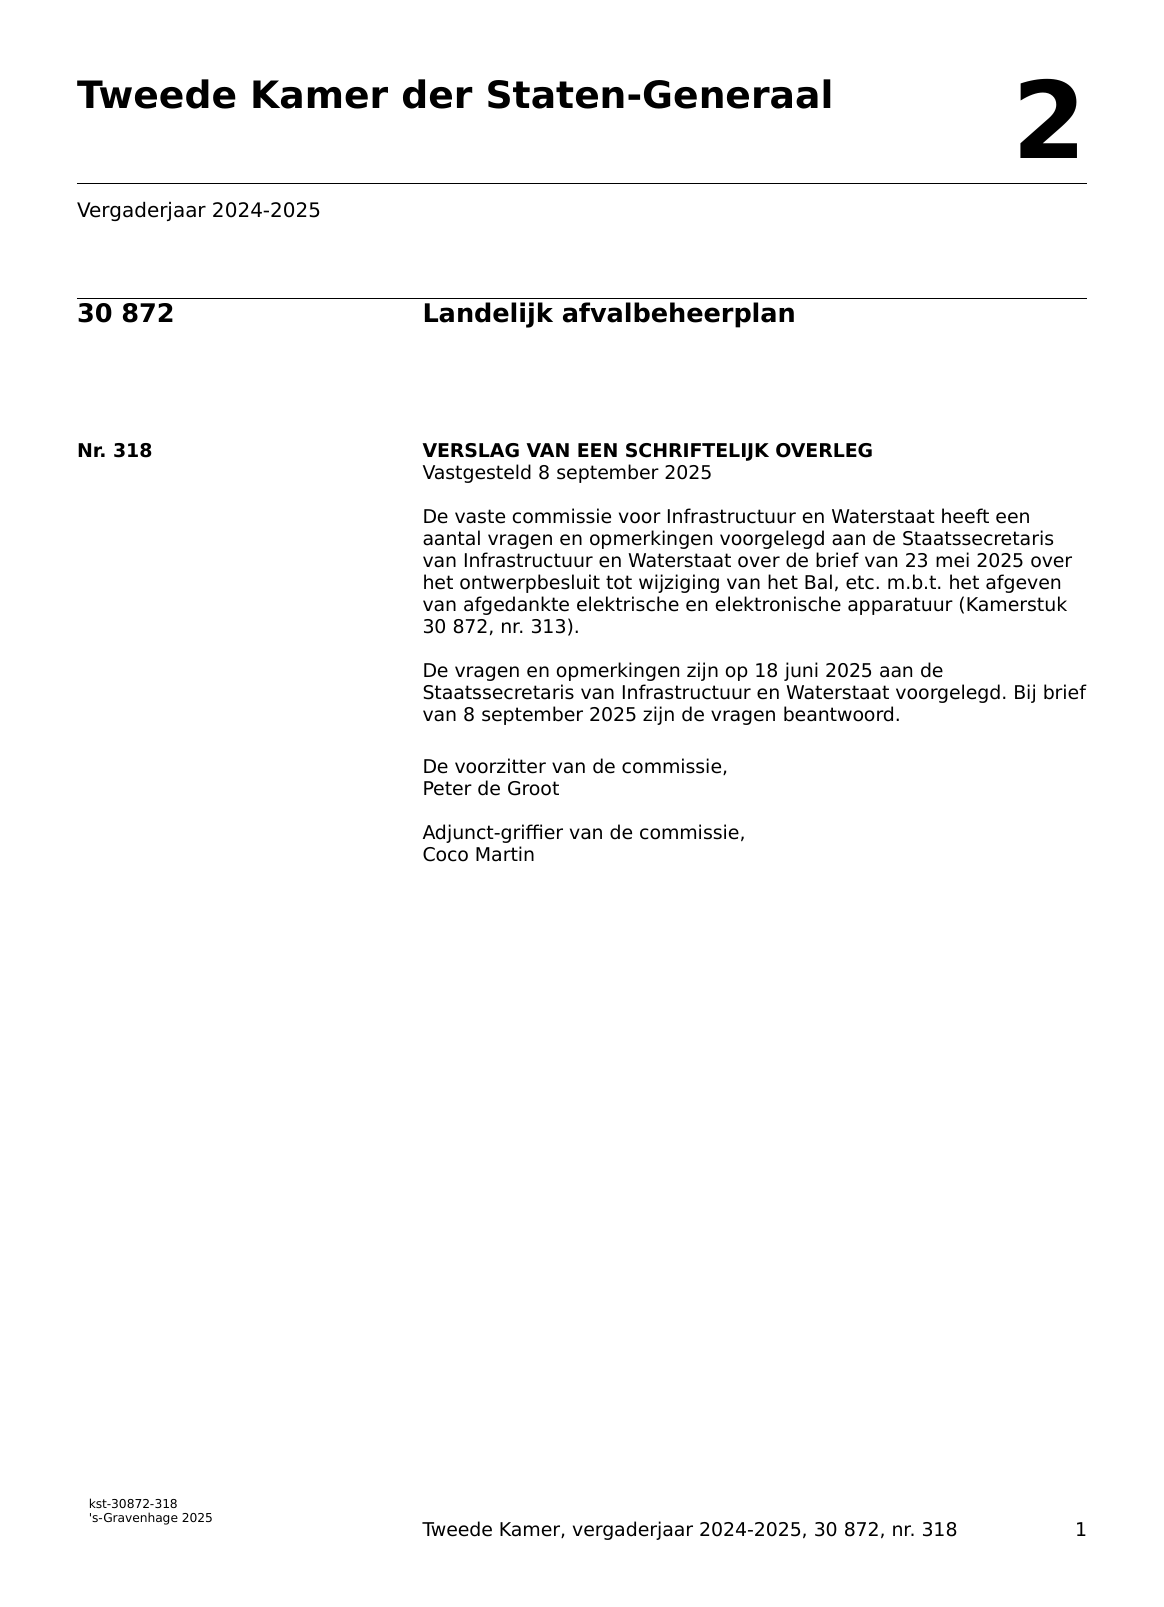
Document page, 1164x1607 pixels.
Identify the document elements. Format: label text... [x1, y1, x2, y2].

subtitle Nr. 318 VERSLAG VAN EEN SCHRIFTELIJK OVERLEG [77, 440, 1087, 462]
text Adjunct-griffier van de commissie, Coco Martin [422, 822, 1087, 866]
text kst-30872-318 [88, 1497, 323, 1511]
text De voorzitter van de commissie, Peter de Groot [422, 756, 1087, 800]
table_header Tweede Kamer der Staten-Generaal [77, 59, 886, 183]
subtitle 30 872 Landelijk afvalbeheerplan [77, 299, 1087, 329]
text 's-Gravenhage 2025 [88, 1511, 323, 1525]
text De vaste commissie voor Infrastructuur en Waterstaat heeft een aantal vragen en opmerkingen voorgelegd aan de Staatssecretaris van Infrastructuur en Waterstaat over de brief van 23 mei 2025 over het ontwerpbesluit tot wijziging van het Bal, etc. m.b.t. het afgeven van afgedankte elektrische en elektronische apparatuur (Kamerstuk 30 872, nr. 313). [422, 506, 1087, 638]
table_header 2 [886, 59, 1087, 183]
table_cell Vergaderjaar 2024-2025 [77, 184, 1087, 298]
text Vastgesteld 8 september 2025 [422, 462, 1087, 484]
text De vragen en opmerkingen zijn op 18 juni 2025 aan de Staatssecretaris van Infrastructuur en Waterstaat voorgelegd. Bij brief van 8 september 2025 zijn de vragen beantwoord. [422, 660, 1087, 726]
